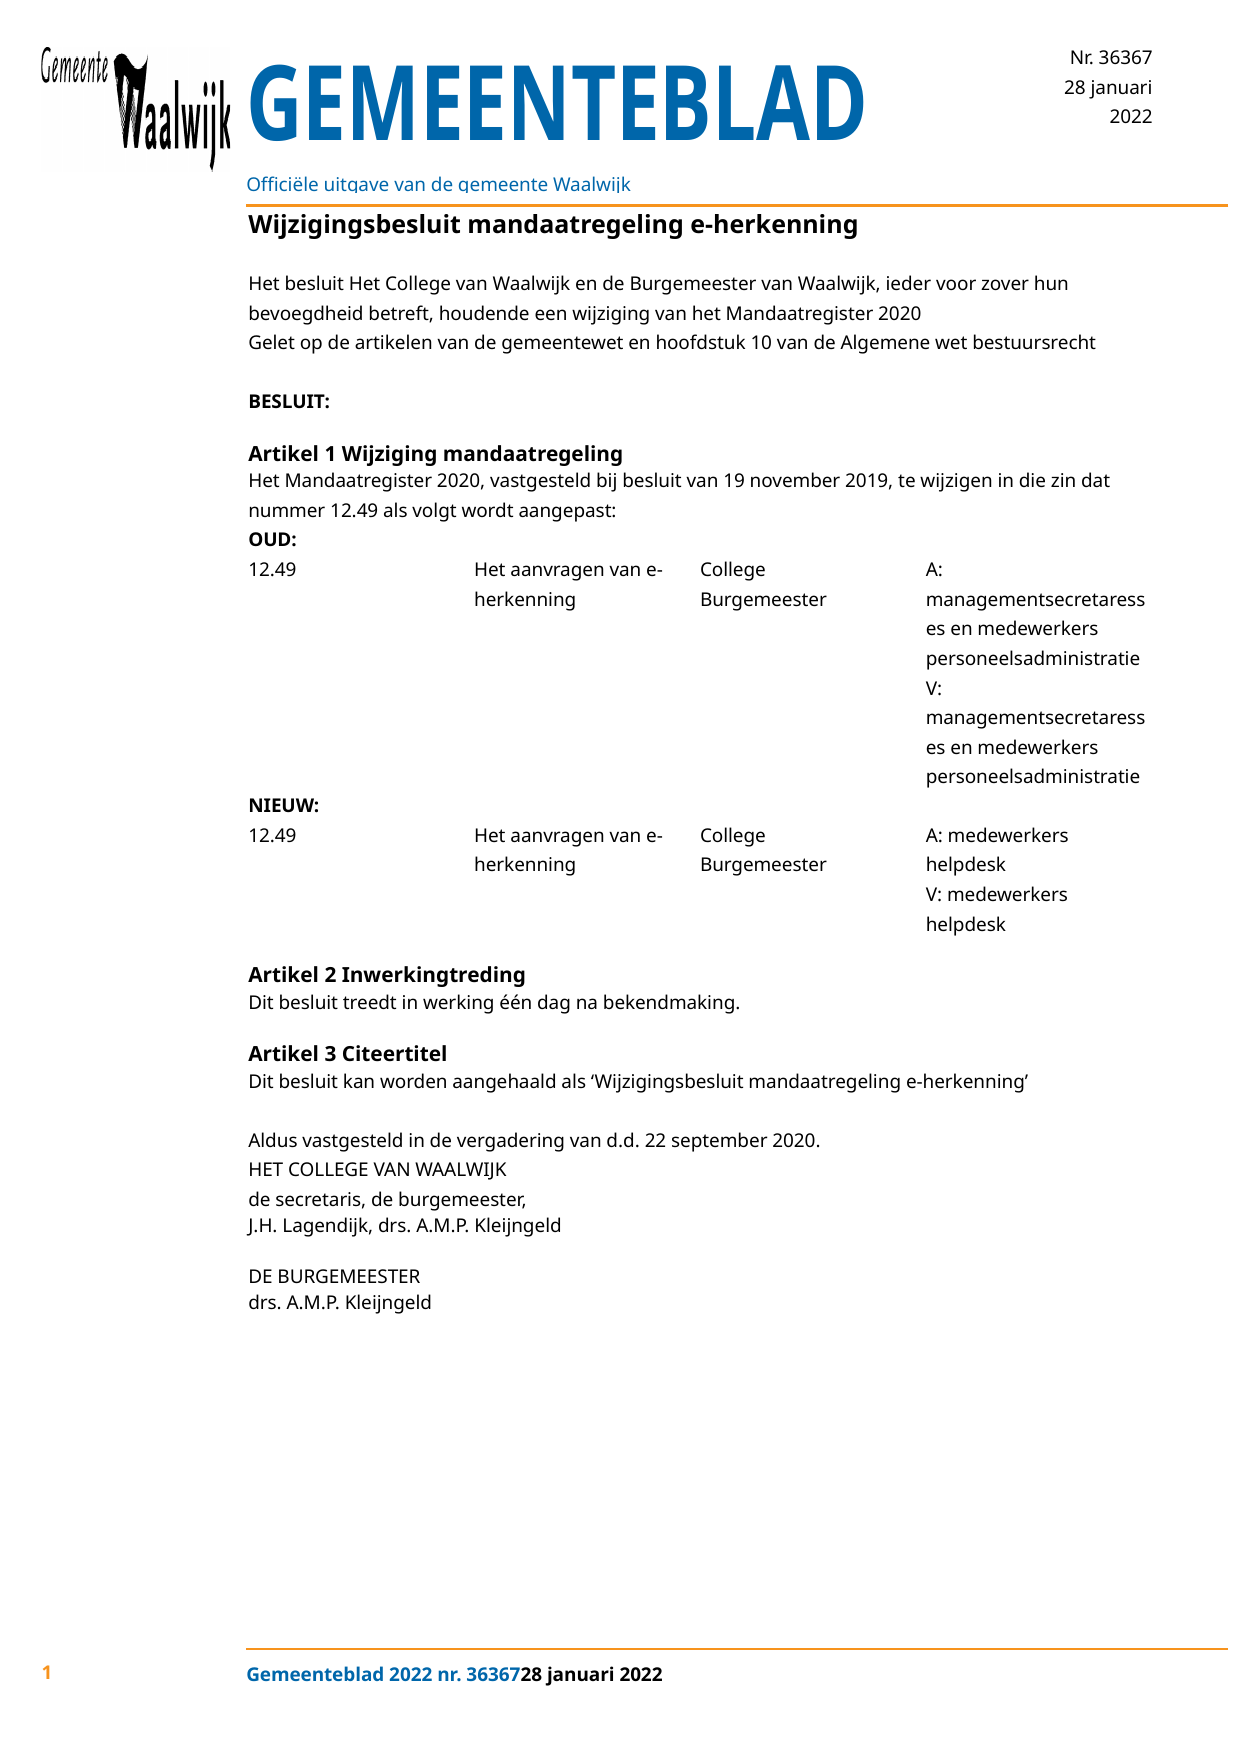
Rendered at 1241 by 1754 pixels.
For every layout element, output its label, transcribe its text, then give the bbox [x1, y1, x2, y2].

text DE BURGEMEESTER [248, 1263, 1152, 1289]
table_header A: managementsecretaresses en medewerkers personeelsadministratie V: managementsecretaresses en medewerkers personeelsadministratie [926, 556, 1152, 789]
text HET COLLEGE VAN WAALWIJK [248, 1157, 1152, 1182]
text Dit besluit kan worden aangehaald als ‘Wijzigingsbesluit mandaatregeling e-herkenning’ [248, 1068, 1152, 1094]
text Gelet op de artikelen van de gemeentewet en hoofdstuk 10 van de Algemene wet bestuursrecht [248, 329, 1152, 355]
text Het Mandaatregister 2020, vastgesteld bij besluit van 19 november 2019, te wijzigen in die zin dat nummer 12.49 als volgt wordt aangepast: [248, 467, 1152, 523]
text Artikel 1 Wijziging mandaatregeling [248, 439, 1152, 467]
text Artikel 3 Citeertitel [248, 1039, 1152, 1068]
text NIEUW: [248, 792, 1152, 818]
text J.H. Lagendijk, drs. A.M.P. Kleijngeld [248, 1212, 1152, 1238]
text Artikel 2 Inwerkingtreding [248, 961, 1152, 989]
table_header A: medewerkers helpdesk V: medewerkers helpdesk [926, 822, 1152, 937]
table_header Het aanvragen van e-herkenning [474, 556, 700, 789]
text Het besluit Het College van Waalwijk en de Burgemeester van Waalwijk, ieder voor zover hun bevoegdheid betreft, houdende een wijziging van het Mandaatregister 2020 [248, 270, 1152, 326]
table_header 12.49 [248, 556, 474, 789]
text BESLUIT: [248, 389, 1152, 414]
table_header 12.49 [248, 822, 474, 937]
text Wijzigingsbesluit mandaatregeling e-herkenning [248, 207, 1152, 241]
text de secretaris, de burgemeester, [248, 1186, 1152, 1212]
text Aldus vastgesteld in de vergadering van d.d. 22 september 2020. [248, 1127, 1152, 1153]
table_header College Burgemeester [700, 556, 926, 789]
text OUD: [248, 527, 1152, 552]
text drs. A.M.P. Kleijngeld [248, 1289, 1152, 1315]
picture [41, 47, 231, 172]
table_header Het aanvragen van e-herkenning [474, 822, 700, 937]
table_header College Burgemeester [700, 822, 926, 937]
text Dit besluit treedt in werking één dag na bekendmaking. [248, 989, 1152, 1015]
